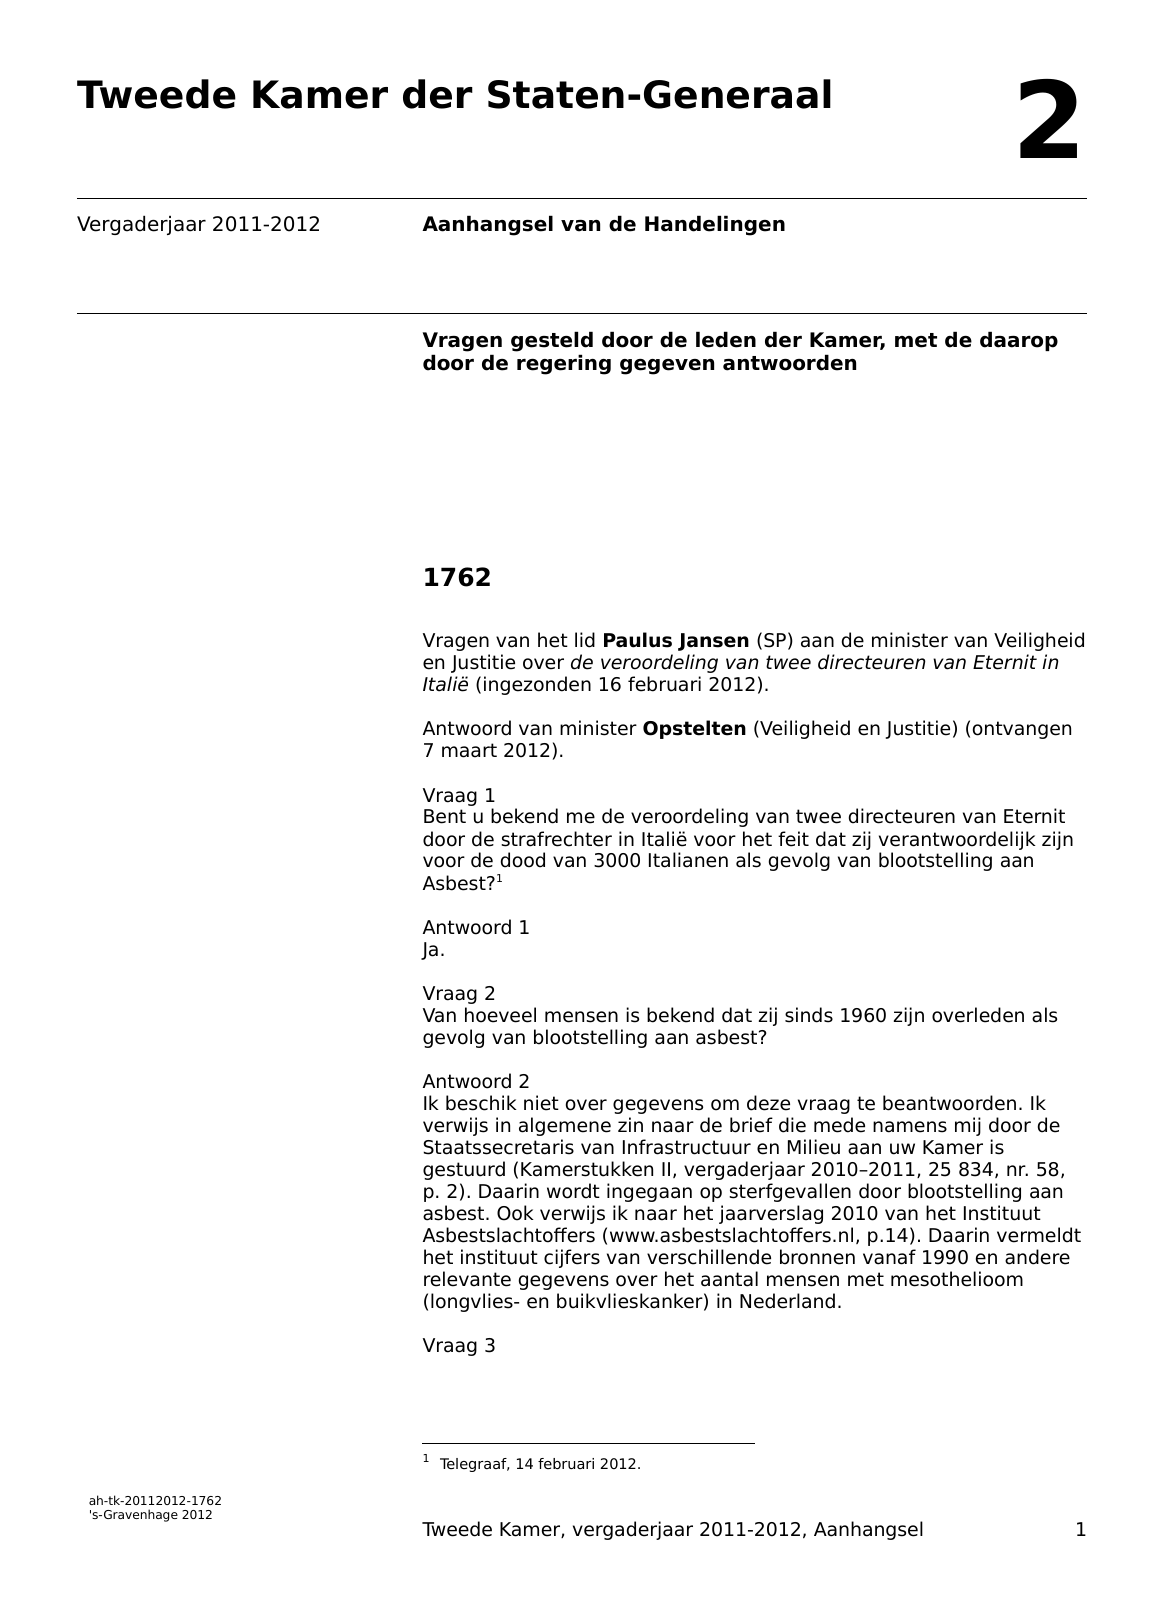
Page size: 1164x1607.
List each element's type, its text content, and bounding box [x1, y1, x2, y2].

text Antwoord 2 [422, 1071, 1087, 1093]
table_cell Aanhangsel van de Handelingen [422, 199, 1087, 313]
text Vraag 2 [422, 983, 1087, 1005]
text Vraag 3 [422, 1335, 1087, 1357]
text 1762 [422, 563, 1087, 592]
table_header 2 [886, 59, 1087, 198]
text Bent u bekend me de veroordeling van twee directeuren van Eternit door de strafrechter in Italië voor het feit dat zij verantwoordelijk zijn voor de dood van 3000 Italianen als gevolg van blootstelling aan Asbest? [422, 806, 1087, 894]
text Antwoord van minister Opstelten (Veiligheid en Justitie) (ontvangen 7 maart 2012). [422, 718, 1087, 762]
text ah-tk-20112012-1762 [88, 1494, 323, 1508]
text Vragen van het lid Paulus Jansen (SP) aan de minister van Veiligheid en Justitie over de veroordeling van twee directeuren van Eternit in Italië (ingezonden 16 februari 2012). [422, 630, 1087, 696]
table_cell Vragen gesteld door de leden der Kamer, met de daarop door de regering gegeven antwoorden [422, 314, 1087, 375]
table_header Tweede Kamer der Staten-Generaal [77, 59, 886, 198]
text Van hoeveel mensen is bekend dat zij sinds 1960 zijn overleden als gevolg van blootstelling aan asbest? [422, 1005, 1087, 1049]
text Ik beschik niet over gegevens om deze vraag te beantwoorden. Ik verwijs in algemene zin naar de brief die mede namens mij door de Staatssecretaris van Infrastructuur en Milieu aan uw Kamer is gestuurd (Kamerstukken II, vergaderjaar 2010–2011, 25 834, nr. 58, p. 2). Daarin wordt ingegaan op sterfgevallen door blootstelling aan asbest. Ook verwijs ik naar het jaarverslag 2010 van het Instituut Asbestslachtoffers (www.asbestslachtoffers.nl, p.14). Daarin vermeldt het instituut cijfers van verschillende bronnen vanaf 1990 en andere relevante gegevens over het aantal mensen met mesothelioom (longvlies- en buikvlieskanker) in Nederland. [422, 1093, 1087, 1313]
table_cell Vergaderjaar 2011-2012 [77, 199, 422, 313]
text Antwoord 1 [422, 917, 1087, 938]
text Telegraaf, 14 februari 2012. [422, 1452, 1087, 1474]
text Ja. [422, 938, 1087, 961]
text 's-Gravenhage 2012 [88, 1508, 323, 1522]
table_cell [77, 314, 422, 375]
text Vraag 1 [422, 784, 1087, 806]
